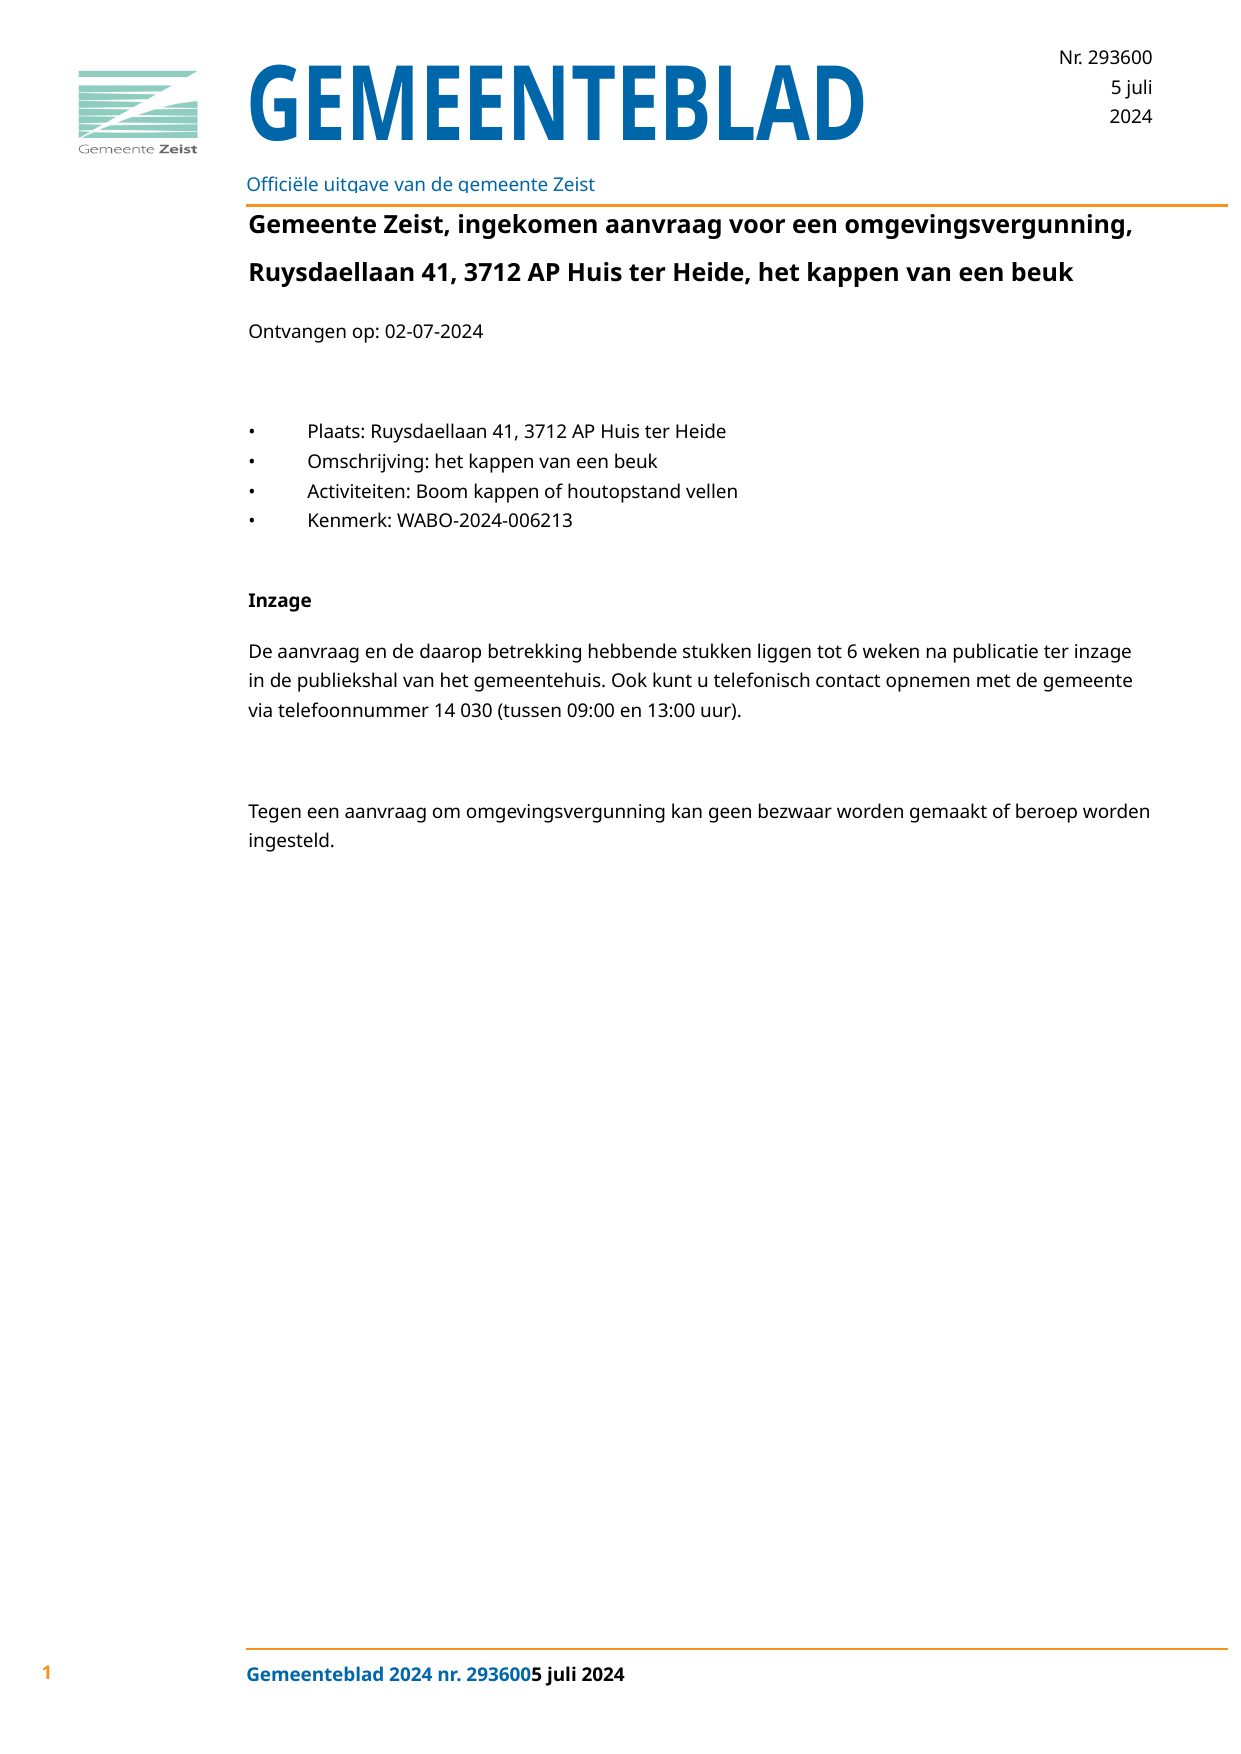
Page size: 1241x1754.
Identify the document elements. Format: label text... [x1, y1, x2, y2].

text De aanvraag en de daarop betrekking hebbende stukken liggen tot 6 weken na publicatie ter inzage in de publiekshal van het gemeentehuis. Ook kunt u telefonisch contact opnemen met de gemeente via telefoonnummer 14 030 (tussen 09:00 en 13:00 uur). [248, 638, 1152, 723]
text Tegen een aanvraag om omgevingsvergunning kan geen bezwaar worden gemaakt of beroep worden ingesteld. [248, 798, 1152, 853]
picture [41, 47, 231, 172]
list Omschrijving: het kappen van een beuk [248, 448, 1152, 474]
list Plaats: Ruysdaellaan 41, 3712 AP Huis ter Heide [248, 419, 1152, 444]
text Ontvangen op: 02-07-2024 [248, 318, 1152, 344]
text Gemeente Zeist, ingekomen aanvraag voor een omgevingsvergunning, Ruysdaellaan 41, 3712 AP Huis ter Heide, het kappen van een beuk [248, 207, 1152, 288]
list Kenmerk: WABO-2024-006213 [248, 507, 1152, 533]
list Activiteiten: Boom kappen of houtopstand vellen [248, 478, 1152, 504]
text Inzage [248, 587, 1152, 613]
